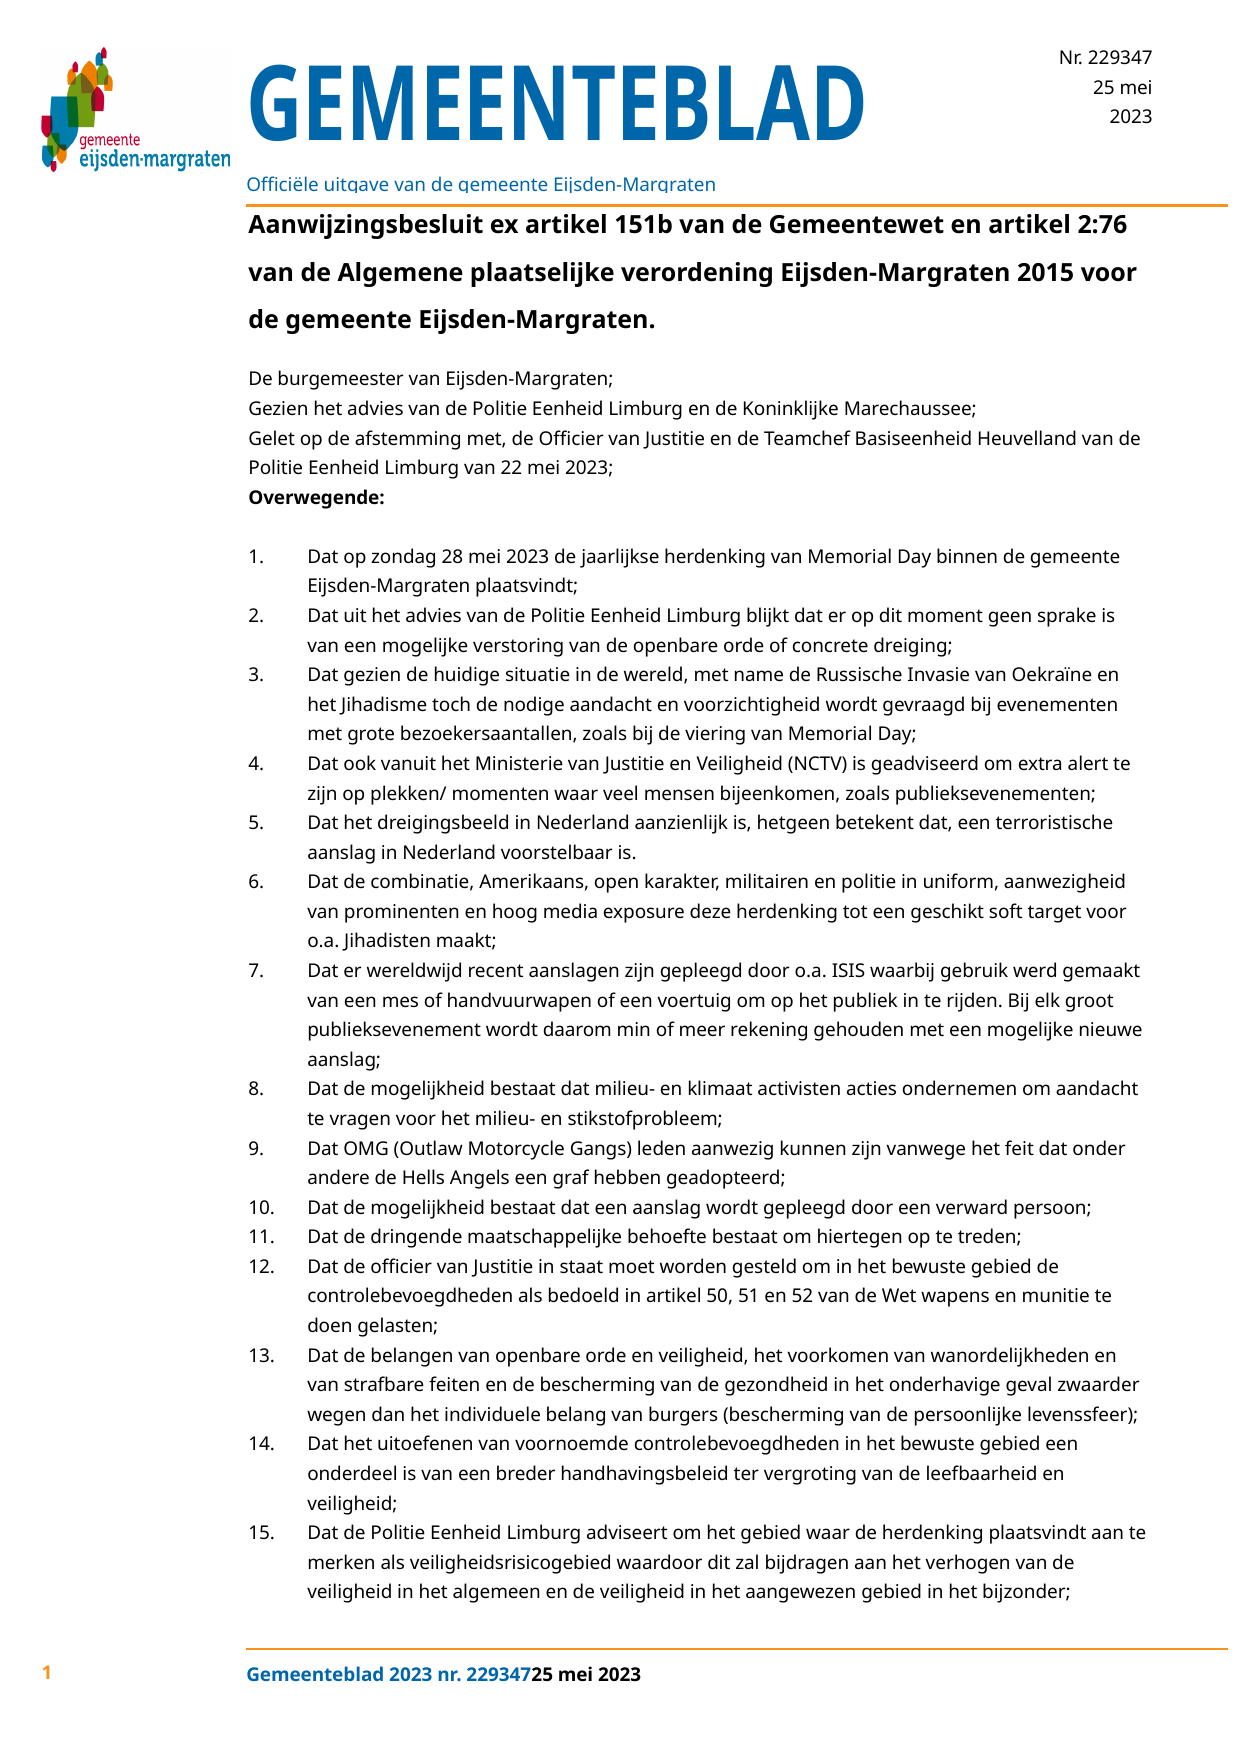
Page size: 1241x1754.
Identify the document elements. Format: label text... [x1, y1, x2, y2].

text Gelet op de afstemming met, de Officier van Justitie en de Teamchef Basiseenheid Heuvelland van de Politie Eenheid Limburg van 22 mei 2023; [248, 425, 1152, 480]
list Dat de combinatie, Amerikaans, open karakter, militairen en politie in uniform, aanwezigheid van prominenten en hoog media exposure deze herdenking tot een geschikt soft target voor o.a. Jihadisten maakt; [248, 868, 1152, 953]
list Dat het uitoefenen van voornoemde controlebevoegdheden in het bewuste gebied een onderdeel is van een breder handhavingsbeleid ter vergroting van de leefbaarheid en veiligheid; [248, 1431, 1152, 1515]
list Dat de mogelijkheid bestaat dat een aanslag wordt gepleegd door een verward persoon; [248, 1194, 1152, 1219]
list Dat de Politie Eenheid Limburg adviseert om het gebied waar de herdenking plaatsvindt aan te merken als veiligheidsrisicogebied waardoor dit zal bijdragen aan het verhogen van de veiligheid in het algemeen en de veiligheid in het aangewezen gebied in het bijzonder; [248, 1519, 1152, 1604]
list Dat de mogelijkheid bestaat dat milieu- en klimaat activisten acties ondernemen om aandacht te vragen voor het milieu- en stikstofprobleem; [248, 1076, 1152, 1131]
text De burgemeester van Eijsden-Margraten; [248, 366, 1152, 391]
list Dat ook vanuit het Ministerie van Justitie en Veiligheid (NCTV) is geadviseerd om extra alert te zijn op plekken/ momenten waar veel mensen bijeenkomen, zoals publieksevenementen; [248, 750, 1152, 805]
list Dat er wereldwijd recent aanslagen zijn gepleegd door o.a. ISIS waarbij gebruik werd gemaakt van een mes of handvuurwapen of een voertuig om op het publiek in te rijden. Bij elk groot publieksevenement wordt daarom min of meer rekening gehouden met een mogelijke nieuwe aanslag; [248, 957, 1152, 1072]
picture [41, 47, 231, 172]
list Dat op zondag 28 mei 2023 de jaarlijkse herdenking van Memorial Day binnen de gemeente Eijsden-Margraten plaatsvindt; [248, 543, 1152, 598]
list Dat de dringende maatschappelijke behoefte bestaat om hiertegen op te treden; [248, 1223, 1152, 1249]
list Dat de belangen van openbare orde en veiligheid, het voorkomen van wanordelijkheden en van strafbare feiten en de bescherming van de gezondheid in het onderhavige geval zwaarder wegen dan het individuele belang van burgers (bescherming van de persoonlijke levenssfeer); [248, 1342, 1152, 1427]
text Gezien het advies van de Politie Eenheid Limburg en de Koninklijke Marechaussee; [248, 395, 1152, 421]
list Dat OMG (Outlaw Motorcycle Gangs) leden aanwezig kunnen zijn vanwege het feit dat onder andere de Hells Angels een graf hebben geadopteerd; [248, 1135, 1152, 1190]
text Overwegende: [248, 484, 1152, 509]
text Aanwijzingsbesluit ex artikel 151b van de Gemeentewet en artikel 2:76 van de Algemene plaatselijke verordening Eijsden-Margraten 2015 voor de gemeente Eijsden-Margraten. [248, 207, 1152, 336]
list Dat de officier van Justitie in staat moet worden gesteld om in het bewuste gebied de controlebevoegdheden als bedoeld in artikel 50, 51 en 52 van de Wet wapens en munitie te doen gelasten; [248, 1253, 1152, 1338]
list Dat uit het advies van de Politie Eenheid Limburg blijkt dat er op dit moment geen sprake is van een mogelijke verstoring van de openbare orde of concrete dreiging; [248, 602, 1152, 657]
list Dat het dreigingsbeeld in Nederland aanzienlijk is, hetgeen betekent dat, een terroristische aanslag in Nederland voorstelbaar is. [248, 809, 1152, 864]
list Dat gezien de huidige situatie in de wereld, met name de Russische Invasie van Oekraïne en het Jihadisme toch de nodige aandacht en voorzichtigheid wordt gevraagd bij evenementen met grote bezoekersaantallen, zoals bij de viering van Memorial Day; [248, 661, 1152, 746]
